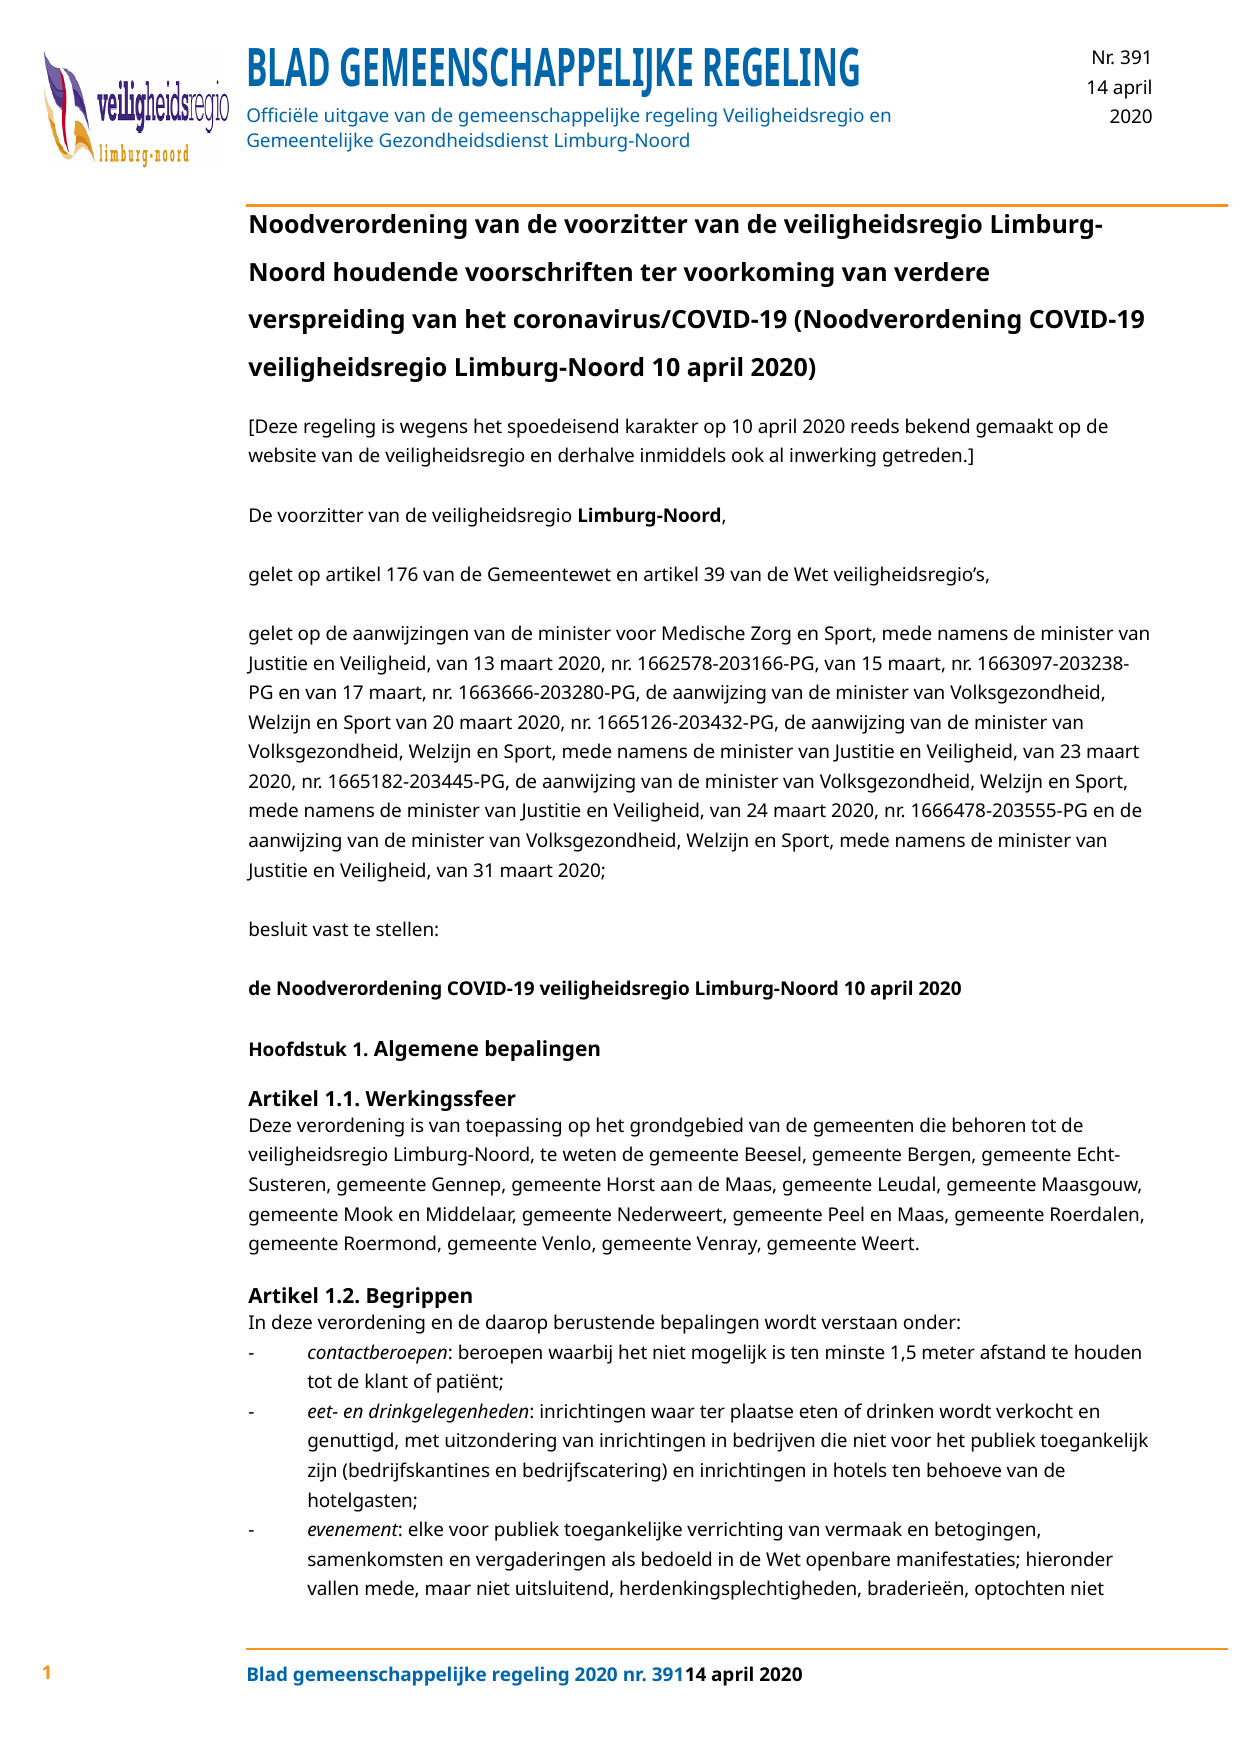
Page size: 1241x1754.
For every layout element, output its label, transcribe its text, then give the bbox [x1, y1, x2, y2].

list evenement: elke voor publiek toegankelijke verrichting van vermaak en betogingen, samenkomsten en vergaderingen als bedoeld in de Wet openbare manifestaties; hieronder vallen mede, maar niet uitsluitend, herdenkingsplechtigheden, braderieën, optochten niet [248, 1516, 1152, 1601]
text de Noodverordening COVID-19 veiligheidsregio Limburg-Noord 10 april 2020 [248, 975, 1152, 1001]
text gelet op de aanwijzingen van de minister voor Medische Zorg en Sport, mede namens de minister van Justitie en Veiligheid, van 13 maart 2020, nr. 1662578-203166-PG, van 15 maart, nr. 1663097-203238-PG en van 17 maart, nr. 1663666-203280-PG, de aanwijzing van de minister van Volksgezondheid, Welzijn en Sport van 20 maart 2020, nr. 1665126-203432-PG, de aanwijzing van de minister van Volksgezondheid, Welzijn en Sport, mede namens de minister van Justitie en Veiligheid, van 23 maart 2020, nr. 1665182-203445-PG, de aanwijzing van de minister van Volksgezondheid, Welzijn en Sport, mede namens de minister van Justitie en Veiligheid, van 24 maart 2020, nr. 1666478-203555-PG en de aanwijzing van de minister van Volksgezondheid, Welzijn en Sport, mede namens de minister van Justitie en Veiligheid, van 31 maart 2020; [248, 620, 1152, 883]
text gelet op artikel 176 van de Gemeentewet en artikel 39 van de Wet veiligheidsregio’s, [248, 561, 1152, 587]
list eet- en drinkgelegenheden: inrichtingen waar ter plaatse eten of drinken wordt verkocht en genuttigd, met uitzondering van inrichtingen in bedrijven die niet voor het publiek toegankelijk zijn (bedrijfskantines en bedrijfscatering) en inrichtingen in hotels ten behoeve van de hotelgasten; [248, 1398, 1152, 1512]
picture [41, 47, 231, 172]
text In deze verordening en de daarop berustende bepalingen wordt verstaan onder: [248, 1309, 1152, 1335]
text besluit vast te stellen: [248, 916, 1152, 942]
text Noodverordening van de voorzitter van de veiligheidsregio Limburg-Noord houdende voorschriften ter voorkoming van verdere verspreiding van het coronavirus/COVID-19 (Noodverordening COVID-19 veiligheidsregio Limburg-Noord 10 april 2020) [248, 207, 1152, 384]
text Artikel 1.1. Werkingssfeer [248, 1084, 1152, 1112]
text Artikel 1.2. Begrippen [248, 1281, 1152, 1309]
text [Deze regeling is wegens het spoedeisend karakter op 10 april 2020 reeds bekend gemaakt op de website van de veiligheidsregio en derhalve inmiddels ook al inwerking getreden.] [248, 413, 1152, 468]
list contactberoepen: beroepen waarbij het niet mogelijk is ten minste 1,5 meter afstand te houden tot de klant of patiënt; [248, 1339, 1152, 1394]
text De voorzitter van de veiligheidsregio Limburg-Noord, [248, 502, 1152, 528]
text Hoofdstuk 1. Algemene bepalingen [248, 1034, 1152, 1063]
text Deze verordening is van toepassing op het grondgebied van de gemeenten die behoren tot de veiligheidsregio Limburg-Noord, te weten de gemeente Beesel, gemeente Bergen, gemeente Echt-Susteren, gemeente Gennep, gemeente Horst aan de Maas, gemeente Leudal, gemeente Maasgouw, gemeente Mook en Middelaar, gemeente Nederweert, gemeente Peel en Maas, gemeente Roerdalen, gemeente Roermond, gemeente Venlo, gemeente Venray, gemeente Weert. [248, 1112, 1152, 1256]
